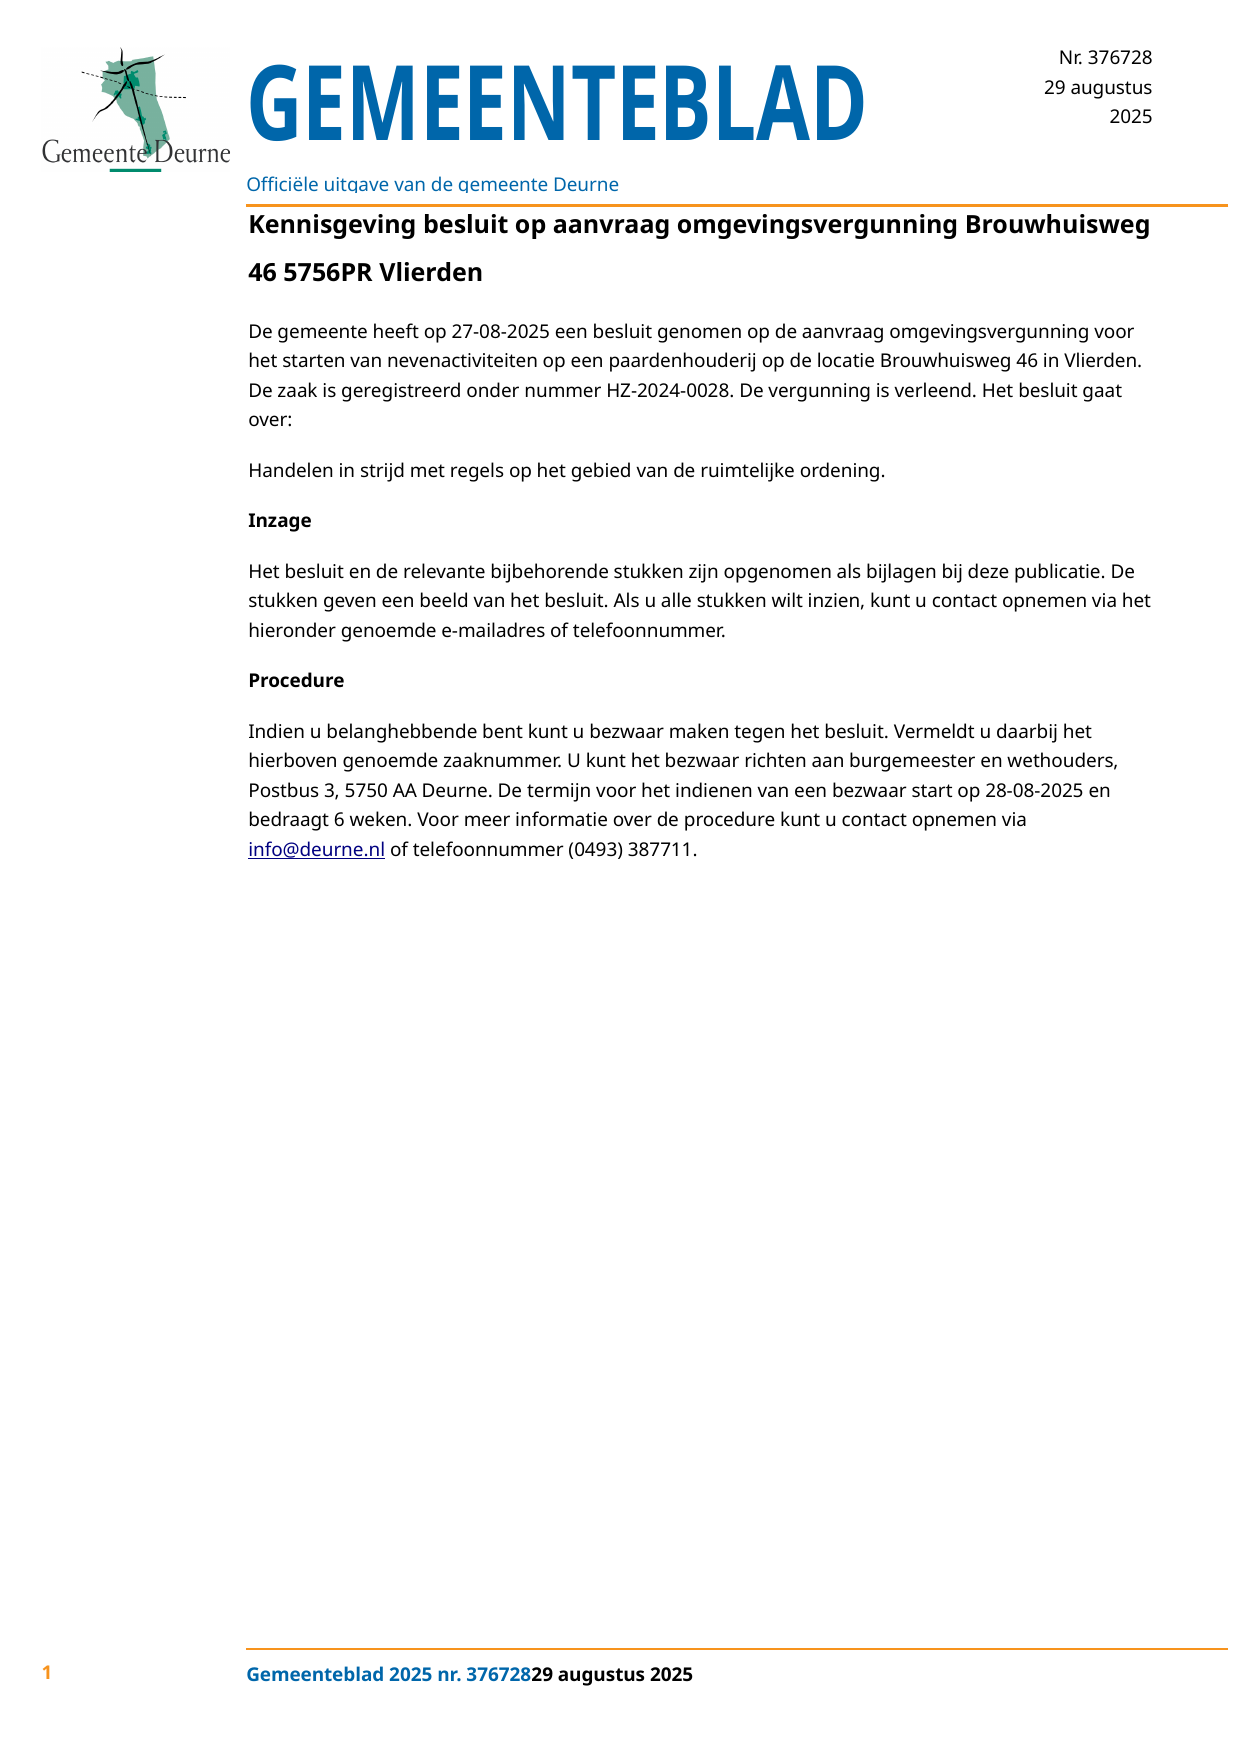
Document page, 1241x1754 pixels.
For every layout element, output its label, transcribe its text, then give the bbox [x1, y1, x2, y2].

text Inzage [248, 507, 1152, 533]
text Kennisgeving besluit op aanvraag omgevingsvergunning Brouwhuisweg 46 5756PR Vlierden [248, 207, 1152, 288]
picture [41, 47, 231, 172]
text Handelen in strijd met regels op het gebied van de ruimtelijke ordening. [248, 457, 1152, 483]
text Procedure [248, 667, 1152, 693]
text Indien u belanghebbende bent kunt u bezwaar maken tegen het besluit. Vermeldt u daarbij het hierboven genoemde zaaknummer. U kunt het bezwaar richten aan burgemeester en wethouders, Postbus 3, 5750 AA Deurne. De termijn voor het indienen van een bezwaar start op 28-08-2025 en bedraagt 6 weken. Voor meer informatie over de procedure kunt u contact opnemen via info@deurne.nl of telefoonnummer (0493) 387711. [248, 718, 1152, 862]
text Het besluit en de relevante bijbehorende stukken zijn opgenomen als bijlagen bij deze publicatie. De stukken geven een beeld van het besluit. Als u alle stukken wilt inzien, kunt u contact opnemen via het hieronder genoemde e-mailadres of telefoonnummer. [248, 558, 1152, 643]
text De gemeente heeft op 27-08-2025 een besluit genomen op de aanvraag omgevingsvergunning voor het starten van nevenactiviteiten op een paardenhouderij op de locatie Brouwhuisweg 46 in Vlierden. De zaak is geregistreerd onder nummer HZ-2024-0028. De vergunning is verleend. Het besluit gaat over: [248, 318, 1152, 432]
